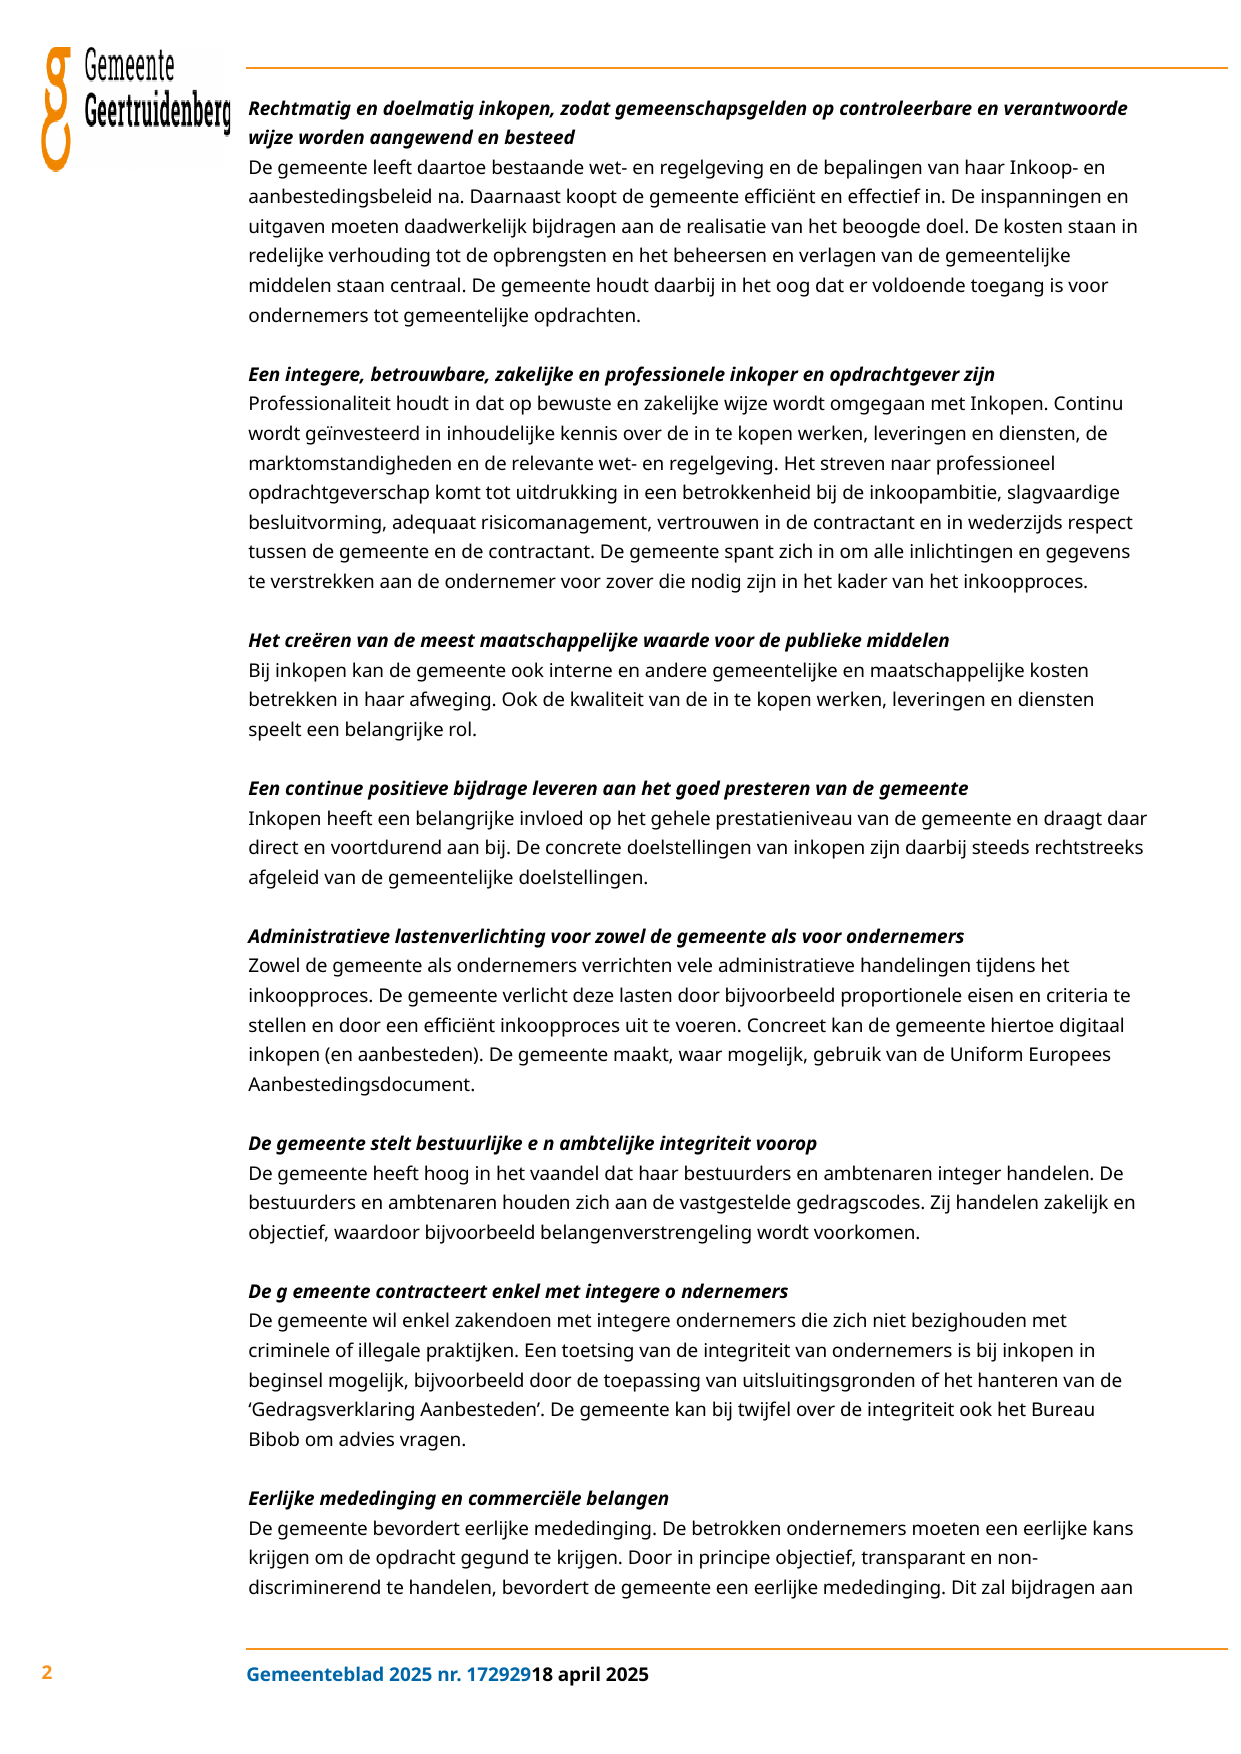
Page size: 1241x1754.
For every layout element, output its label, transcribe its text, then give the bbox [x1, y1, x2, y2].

text Administratieve lastenverlichting voor zowel de gemeente als voor ondernemers [248, 923, 1152, 949]
text De gemeente stelt bestuurlijke e n ambtelijke integriteit voorop [248, 1130, 1152, 1156]
text De gemeente leeft daartoe bestaande wet- en regelgeving en de bepalingen van haar Inkoop- en aanbestedingsbeleid na. Daarnaast koopt de gemeente efficiënt en effectief in. De inspanningen en uitgaven moeten daadwerkelijk bijdragen aan de realisatie van het beoogde doel. De kosten staan in redelijke verhouding tot de opbrengsten en het beheersen en verlagen van de gemeentelijke middelen staan centraal. De gemeente houdt daarbij in het oog dat er voldoende toegang is voor ondernemers tot gemeentelijke opdrachten. [248, 154, 1152, 328]
text Bij inkopen kan de gemeente ook interne en andere gemeentelijke en maatschappelijke kosten betrekken in haar afweging. Ook de kwaliteit van de in te kopen werken, leveringen en diensten speelt een belangrijke rol. [248, 657, 1152, 742]
text De gemeente bevordert eerlijke mededinging. De betrokken ondernemers moeten een eerlijke kans krijgen om de opdracht gegund te krijgen. Door in principe objectief, transparant en non-discriminerend te handelen, bevordert de gemeente een eerlijke mededinging. Dit zal bijdragen aan [248, 1515, 1152, 1600]
text De gemeente heeft hoog in het vaandel dat haar bestuurders en ambtenaren integer handelen. De bestuurders en ambtenaren houden zich aan de vastgestelde gedragscodes. Zij handelen zakelijk en objectief, waardoor bijvoorbeeld belangenverstrengeling wordt voorkomen. [248, 1160, 1152, 1245]
text Een integere, betrouwbare, zakelijke en professionele inkoper en opdrachtgever zijn [248, 361, 1152, 387]
text De gemeente wil enkel zakendoen met integere ondernemers die zich niet bezighouden met criminele of illegale praktijken. Een toetsing van de integriteit van ondernemers is bij inkopen in beginsel mogelijk, bijvoorbeeld door de toepassing van uitsluitingsgronden of het hanteren van de ‘Gedragsverklaring Aanbesteden’. De gemeente kan bij twijfel over de integriteit ook het Bureau Bibob om advies vragen. [248, 1308, 1152, 1452]
picture [41, 47, 231, 172]
text Een continue positieve bijdrage leveren aan het goed presteren van de gemeente [248, 775, 1152, 801]
text Zowel de gemeente als ondernemers verrichten vele administratieve handelingen tijdens het inkoopproces. De gemeente verlicht deze lasten door bijvoorbeeld proportionele eisen en criteria te stellen en door een efficiënt inkoopproces uit te voeren. Concreet kan de gemeente hiertoe digitaal inkopen (en aanbesteden). De gemeente maakt, waar mogelijk, gebruik van de Uniform Europees Aanbestedingsdocument. [248, 953, 1152, 1097]
text Eerlijke mededinging en commerciële belangen [248, 1485, 1152, 1511]
text Rechtmatig en doelmatig inkopen, zodat gemeenschapsgelden op controleerbare en verantwoorde wijze worden aangewend en besteed [248, 95, 1152, 150]
text Professionaliteit houdt in dat op bewuste en zakelijke wijze wordt omgegaan met Inkopen. Continu wordt geïnvesteerd in inhoudelijke kennis over de in te kopen werken, leveringen en diensten, de marktomstandigheden en de relevante wet- en regelgeving. Het streven naar professioneel opdrachtgeverschap komt tot uitdrukking in een betrokkenheid bij de inkoopambitie, slagvaardige besluitvorming, adequaat risicomanagement, vertrouwen in de contractant en in wederzijds respect tussen de gemeente en de contractant. De gemeente spant zich in om alle inlichtingen en gegevens te verstrekken aan de ondernemer voor zover die nodig zijn in het kader van het inkoopproces. [248, 391, 1152, 594]
text Het creëren van de meest maatschappelijke waarde voor de publieke middelen [248, 627, 1152, 653]
text Inkopen heeft een belangrijke invloed op het gehele prestatieniveau van de gemeente en draagt daar direct en voortdurend aan bij. De concrete doelstellingen van inkopen zijn daarbij steeds rechtstreeks afgeleid van de gemeentelijke doelstellingen. [248, 805, 1152, 890]
text De g emeente contracteert enkel met integere o ndernemers [248, 1278, 1152, 1304]
